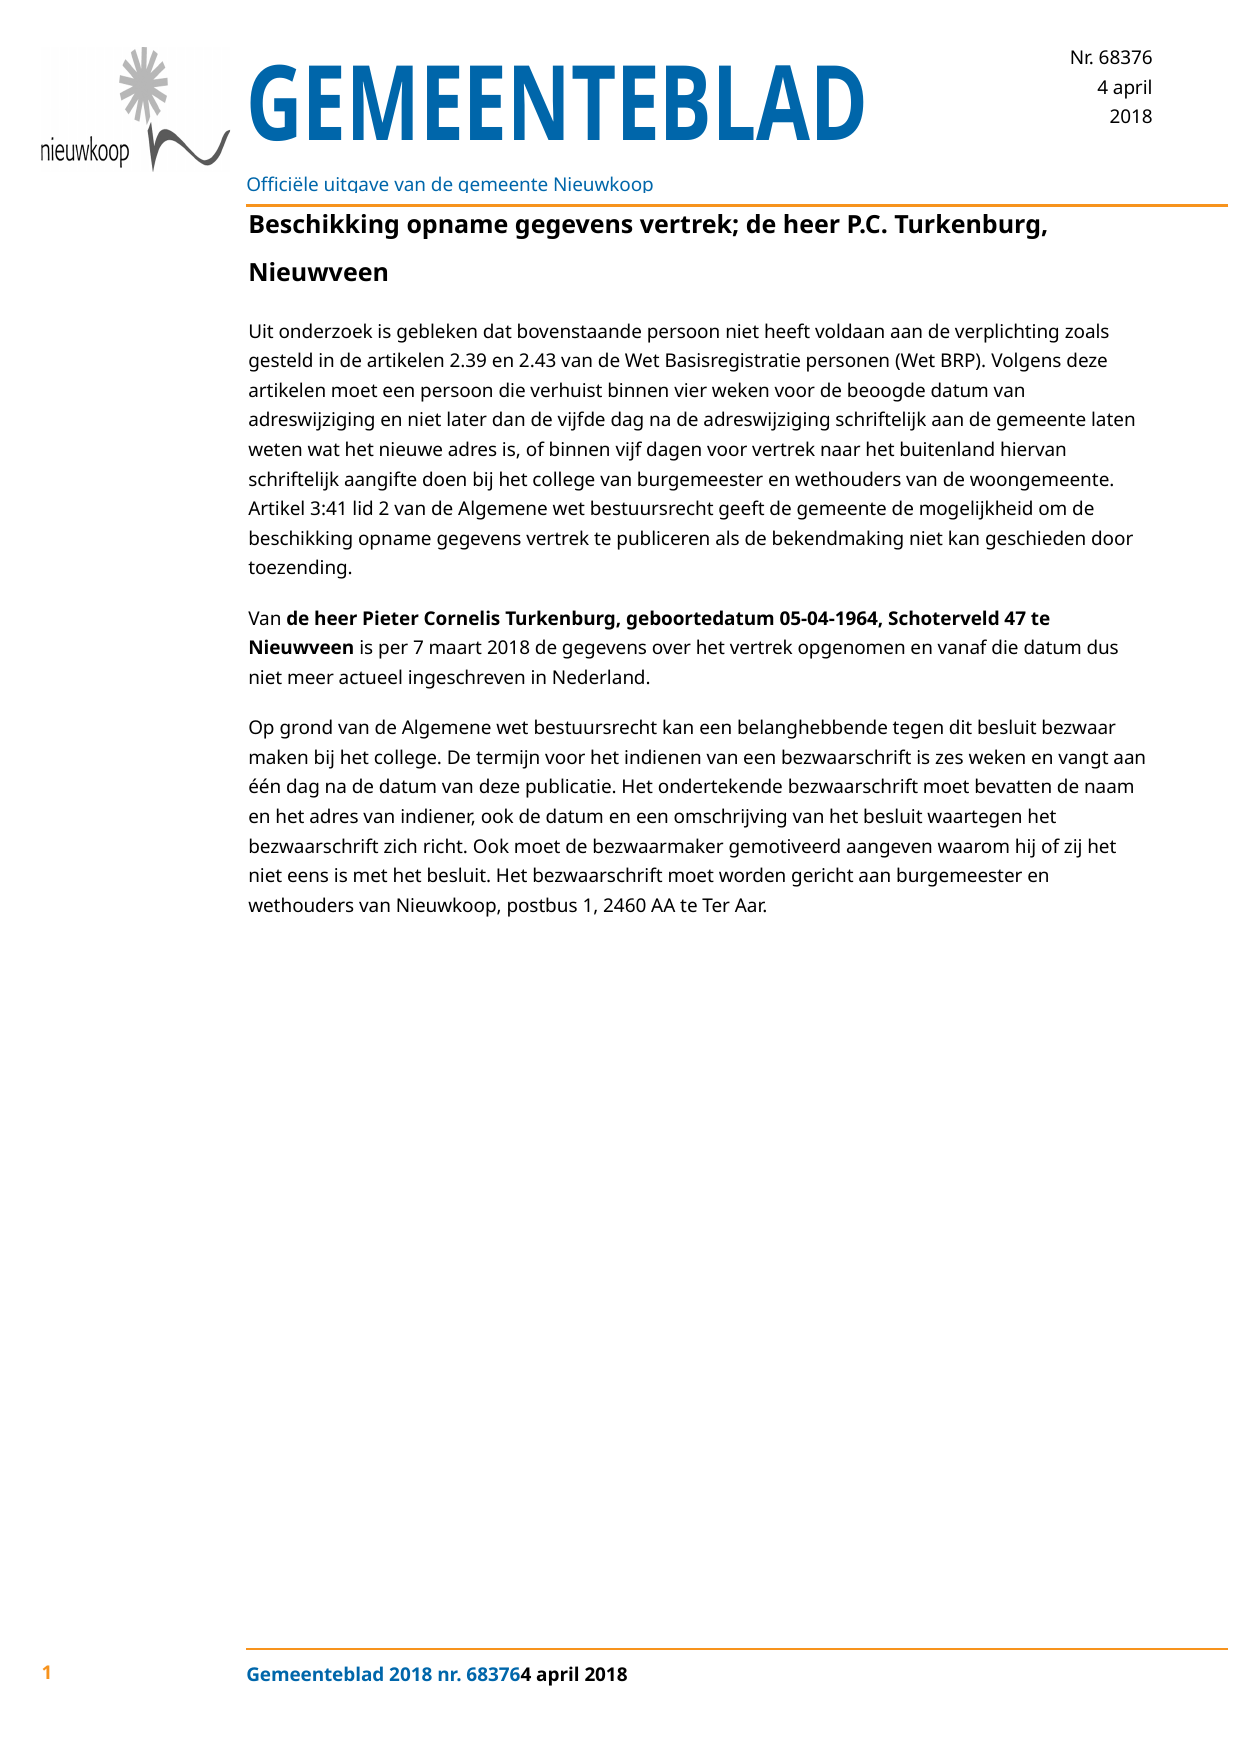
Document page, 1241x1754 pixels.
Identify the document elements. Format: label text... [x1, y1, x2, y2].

text Van de heer Pieter Cornelis Turkenburg, geboortedatum 05-04-1964, Schoterveld 47 te Nieuwveen is per 7 maart 2018 de gegevens over het vertrek opgenomen en vanaf die datum dus niet meer actueel ingeschreven in Nederland. [248, 605, 1152, 690]
text Uit onderzoek is gebleken dat bovenstaande persoon niet heeft voldaan aan de verplichting zoals gesteld in de artikelen 2.39 en 2.43 van de Wet Basisregistratie personen (Wet BRP). Volgens deze artikelen moet een persoon die verhuist binnen vier weken voor de beoogde datum van adreswijziging en niet later dan de vijfde dag na de adreswijziging schriftelijk aan de gemeente laten weten wat het nieuwe adres is, of binnen vijf dagen voor vertrek naar het buitenland hiervan schriftelijk aangifte doen bij het college van burgemeester en wethouders van de woongemeente. Artikel 3:41 lid 2 van de Algemene wet bestuursrecht geeft de gemeente de mogelijkheid om de beschikking opname gegevens vertrek te publiceren als de bekendmaking niet kan geschieden door toezending. [248, 318, 1152, 580]
text Op grond van de Algemene wet bestuursrecht kan een belanghebbende tegen dit besluit bezwaar maken bij het college. De termijn voor het indienen van een bezwaarschrift is zes weken en vangt aan één dag na de datum van deze publicatie. Het ondertekende bezwaarschrift moet bevatten de naam en het adres van indiener, ook de datum en een omschrijving van het besluit waartegen het bezwaarschrift zich richt. Ook moet de bezwaarmaker gemotiveerd aangeven waarom hij of zij het niet eens is met het besluit. Het bezwaarschrift moet worden gericht aan burgemeester en wethouders van Nieuwkoop, postbus 1, 2460 AA te Ter Aar. [248, 714, 1152, 918]
text Beschikking opname gegevens vertrek; de heer P.C. Turkenburg, Nieuwveen [248, 207, 1152, 288]
picture [41, 47, 231, 172]
